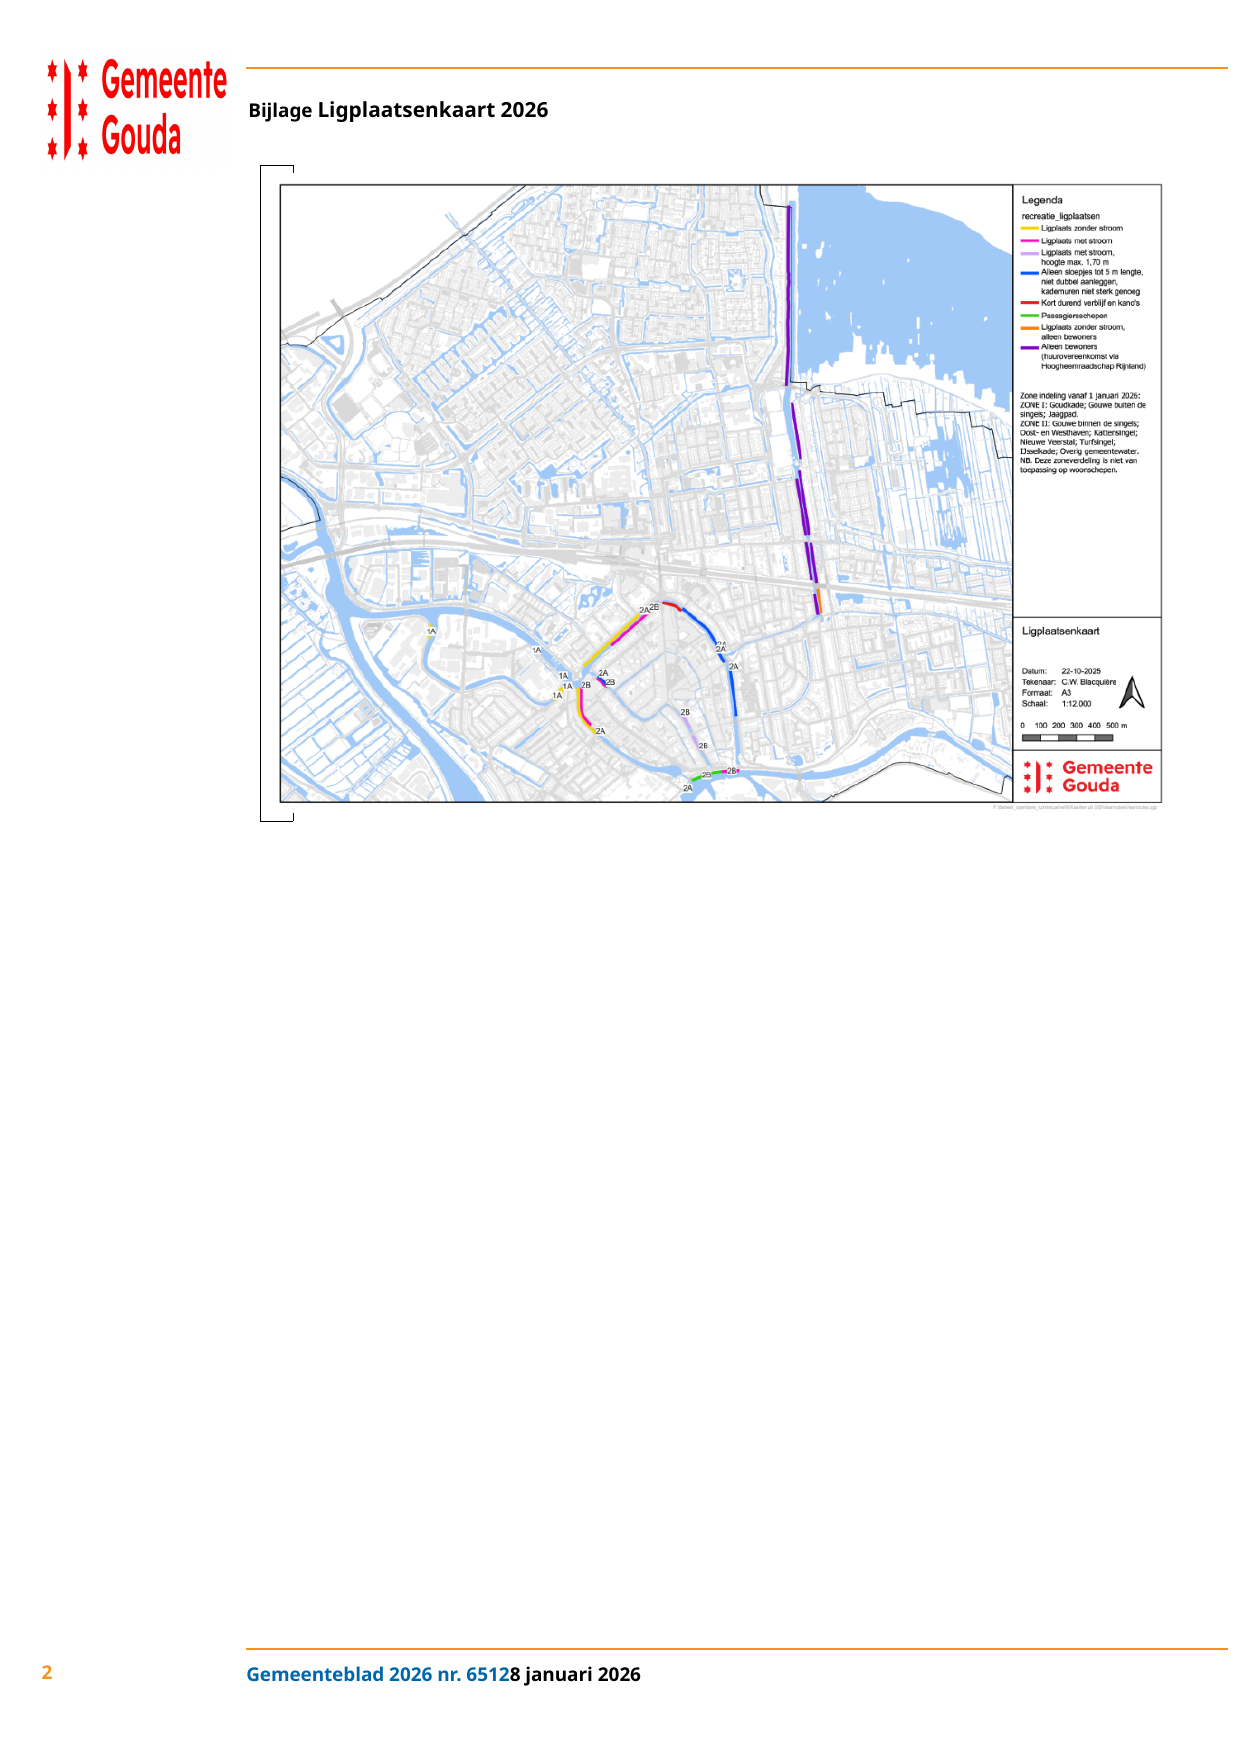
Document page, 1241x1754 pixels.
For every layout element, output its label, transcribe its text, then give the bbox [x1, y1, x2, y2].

text Bijlage Ligplaatsenkaart 2026 [248, 95, 1152, 123]
picture [268, 173, 1173, 813]
picture [41, 47, 231, 172]
